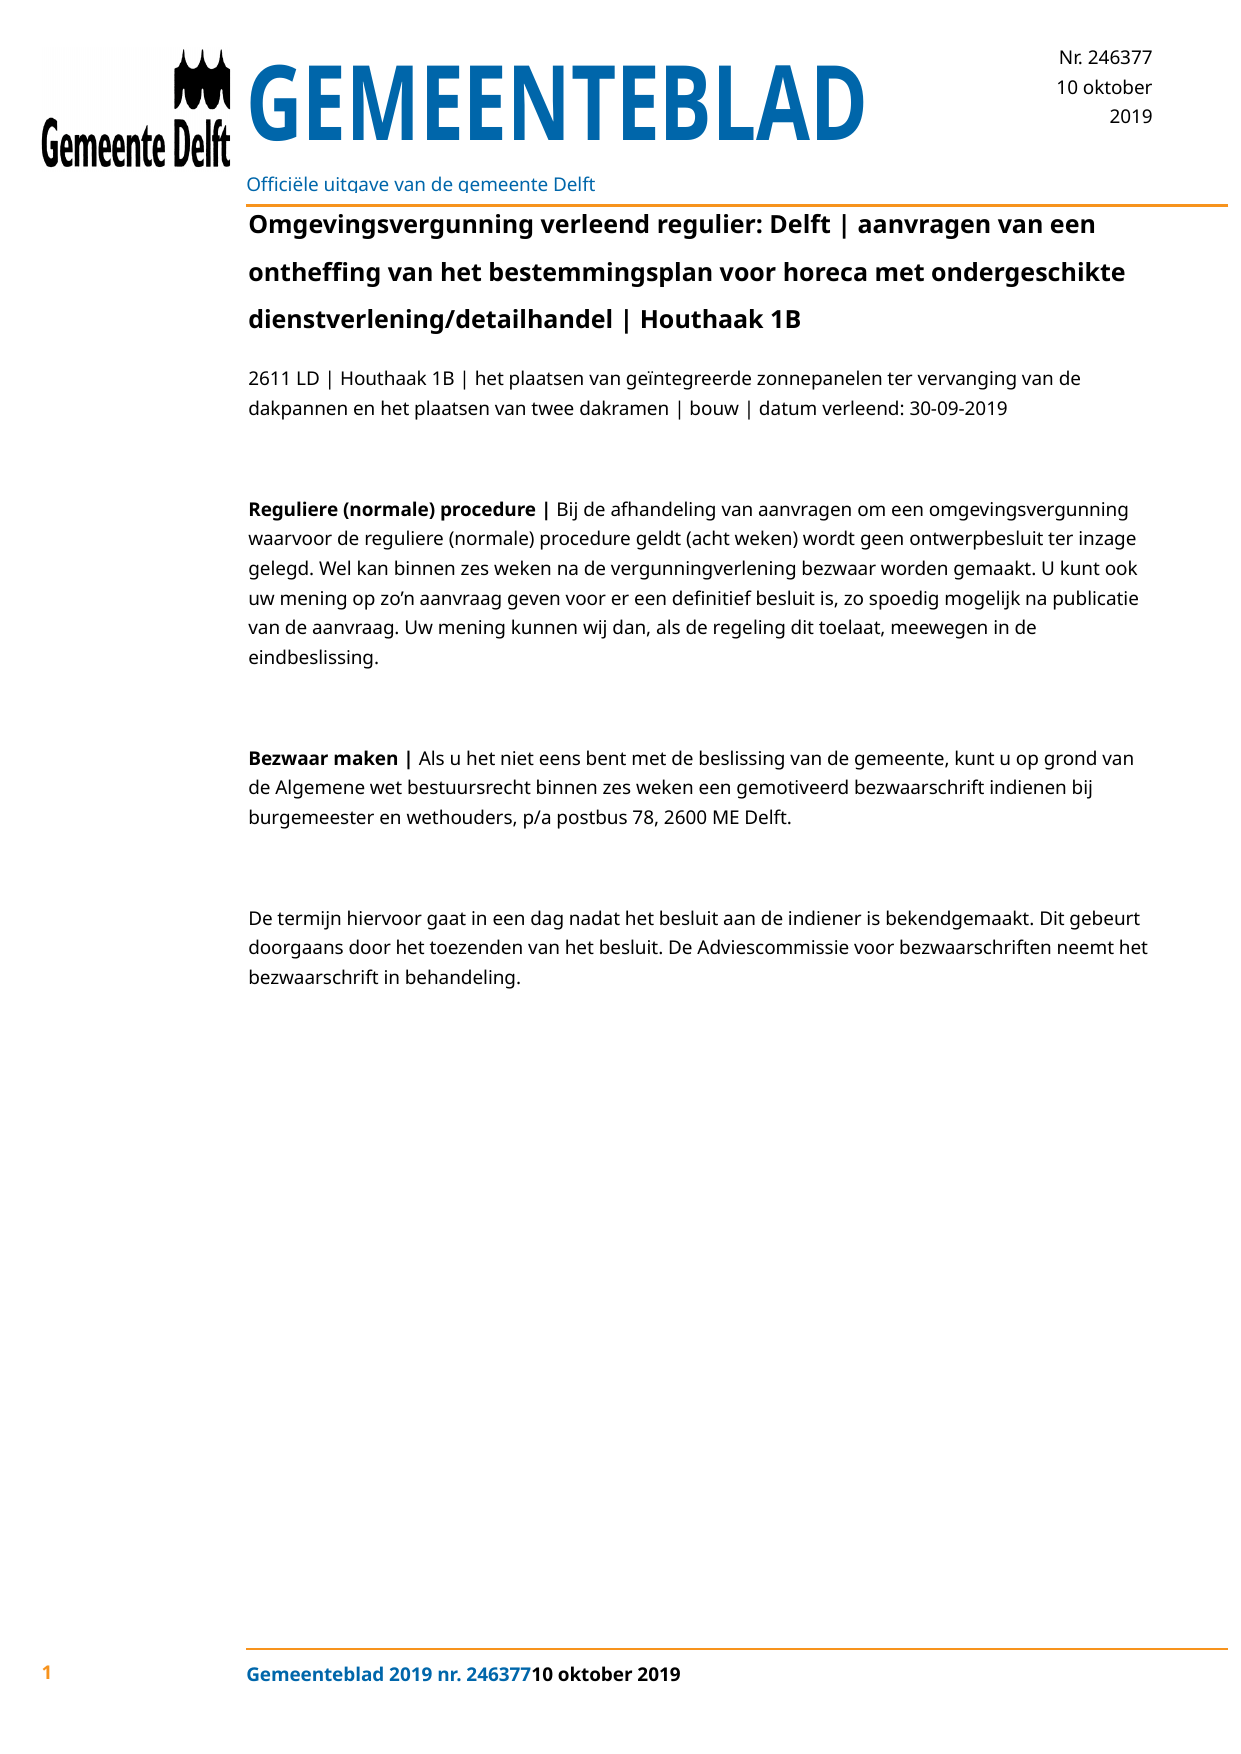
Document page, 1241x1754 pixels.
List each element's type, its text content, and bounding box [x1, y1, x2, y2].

text Omgevingsvergunning verleend regulier: Delft | aanvragen van een ontheffing van het bestemmingsplan voor horeca met ondergeschikte dienstverlening/detailhandel | Houthaak 1B [248, 207, 1152, 336]
picture [41, 47, 231, 172]
text Bezwaar maken | Als u het niet eens bent met de beslissing van de gemeente, kunt u op grond van de Algemene wet bestuursrecht binnen zes weken een gemotiveerd bezwaarschrift indienen bij burgemeester en wethouders, p/a postbus 78, 2600 ME Delft. [248, 745, 1152, 829]
text Reguliere (normale) procedure | Bij de afhandeling van aanvragen om een omgevingsvergunning waarvoor de reguliere (normale) procedure geldt (acht weken) wordt geen ontwerpbesluit ter inzage gelegd. Wel kan binnen zes weken na de vergunningverlening bezwaar worden gemaakt. U kunt ook uw mening op zo’n aanvraag geven voor er een definitief besluit is, zo spoedig mogelijk na publicatie van de aanvraag. Uw mening kunnen wij dan, als de regeling dit toelaat, meewegen in de eindbeslissing. [248, 496, 1152, 669]
text De termijn hiervoor gaat in een dag nadat het besluit aan de indiener is bekendgemaakt. Dit gebeurt doorgaans door het toezenden van het besluit. De Adviescommissie voor bezwaarschriften neemt het bezwaarschrift in behandeling. [248, 905, 1152, 989]
text 2611 LD | Houthaak 1B | het plaatsen van geïntegreerde zonnepanelen ter vervanging van de dakpannen en het plaatsen van twee dakramen | bouw | datum verleend: 30-09-2019 [248, 366, 1152, 421]
